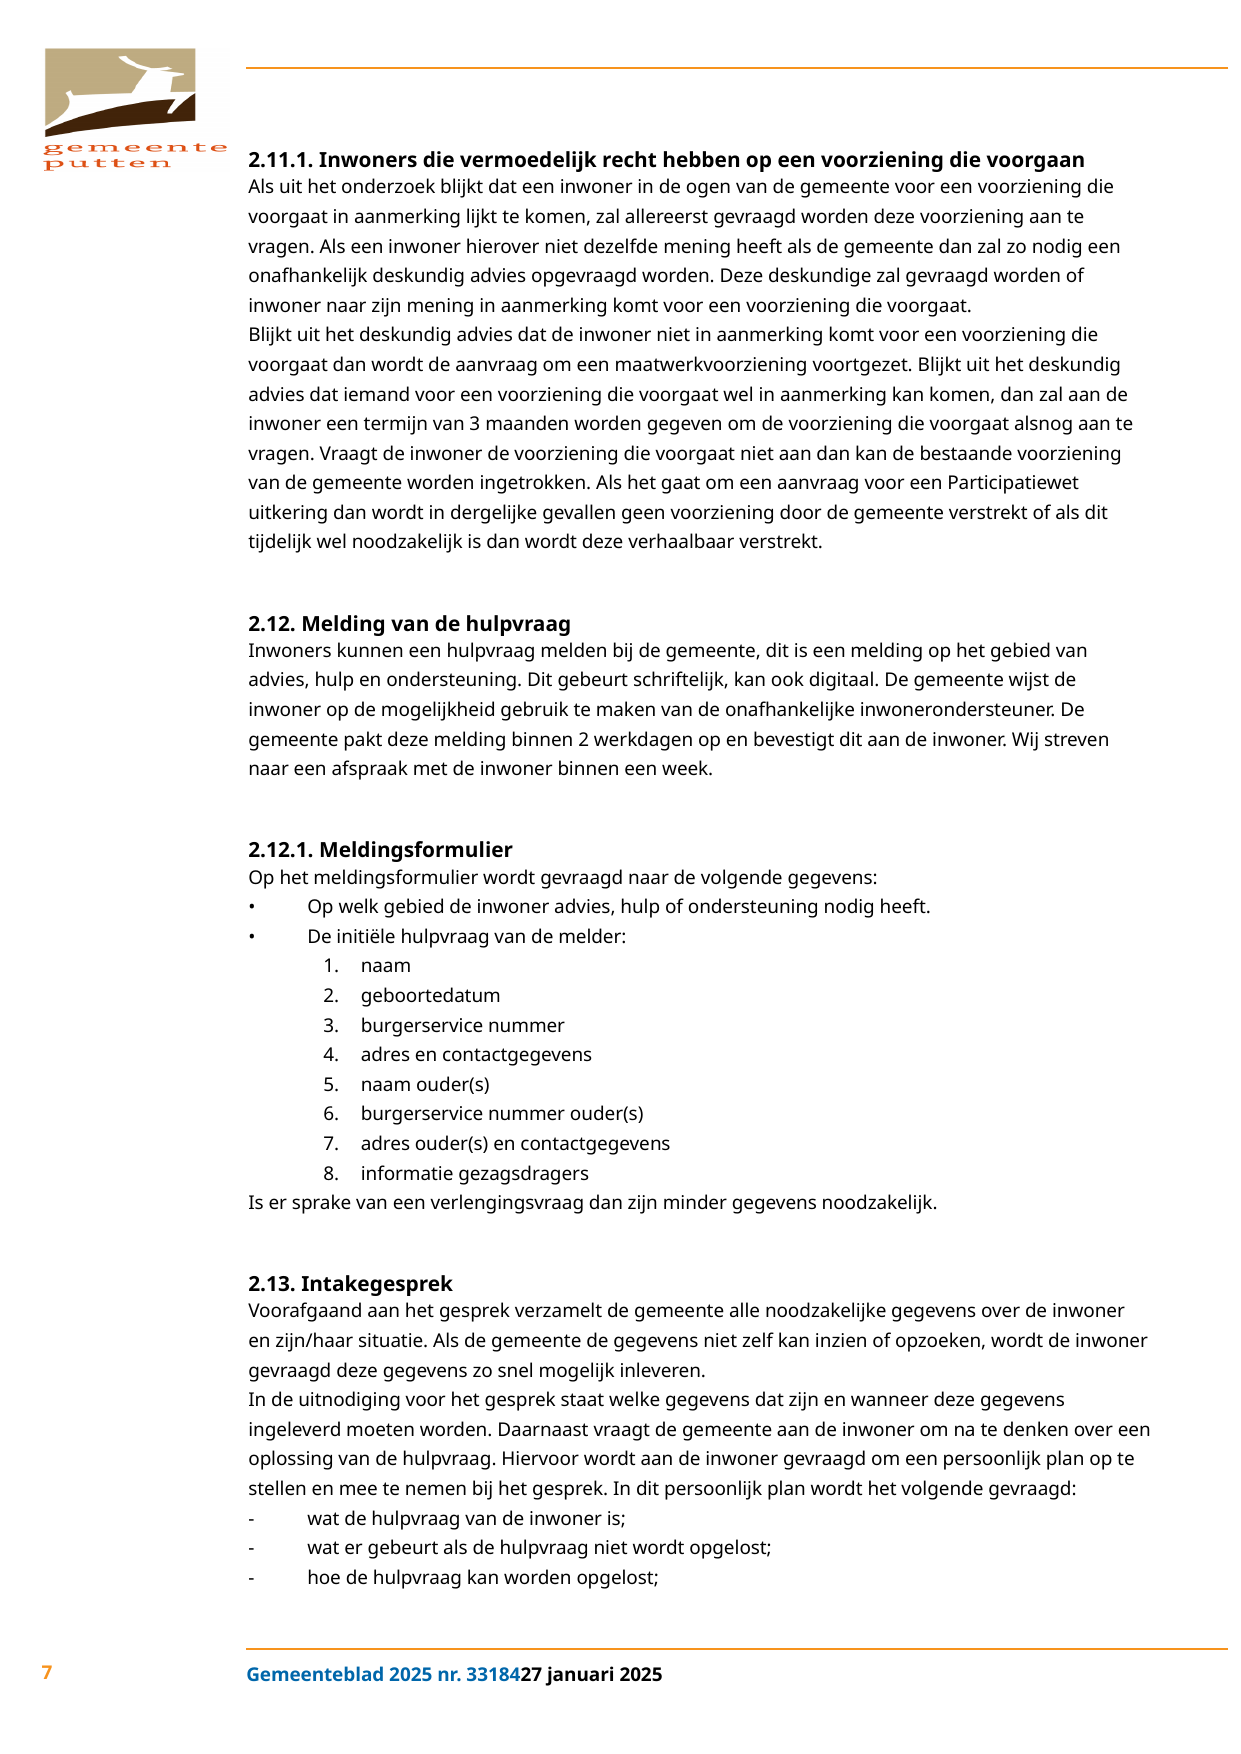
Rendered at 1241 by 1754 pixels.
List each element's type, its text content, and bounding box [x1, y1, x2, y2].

list adres en contactgegevens [323, 1041, 1152, 1067]
text Op het meldingsformulier wordt gevraagd naar de volgende gegevens: [248, 864, 1152, 889]
text 2.12.1. Meldingsformulier [248, 835, 1152, 864]
list adres ouder(s) en contactgegevens [323, 1130, 1152, 1156]
list wat er gebeurt als de hulpvraag niet wordt opgelost; [248, 1534, 1152, 1560]
text In de uitnodiging voor het gesprek staat welke gegevens dat zijn en wanneer deze gegevens ingeleverd moeten worden. Daarnaast vraagt de gemeente aan de inwoner om na te denken over een oplossing van de hulpvraag. Hiervoor wordt aan de inwoner gevraagd om een persoonlijk plan op te stellen en mee te nemen bij het gesprek. In dit persoonlijk plan wordt het volgende gevraagd: [248, 1386, 1152, 1501]
text Is er sprake van een verlengingsvraag dan zijn minder gegevens noodzakelijk. [248, 1189, 1152, 1215]
text Als uit het onderzoek blijkt dat een inwoner in de ogen van de gemeente voor een voorziening die voorgaat in aanmerking lijkt te komen, zal allereerst gevraagd worden deze voorziening aan te vragen. Als een inwoner hierover niet dezelfde mening heeft als de gemeente dan zal zo nodig een onafhankelijk deskundig advies opgevraagd worden. Deze deskundige zal gevraagd worden of inwoner naar zijn mening in aanmerking komt voor een voorziening die voorgaat. [248, 174, 1152, 318]
picture [41, 47, 231, 172]
list naam ouder(s) [323, 1071, 1152, 1097]
list naam [323, 953, 1152, 978]
list hoe de hulpvraag kan worden opgelost; [248, 1564, 1152, 1590]
text Inwoners kunnen een hulpvraag melden bij de gemeente, dit is een melding op het gebied van advies, hulp en ondersteuning. Dit gebeurt schriftelijk, kan ook digitaal. De gemeente wijst de inwoner op de mogelijkheid gebruik te maken van de onafhankelijke inwonerondersteuner. De gemeente pakt deze melding binnen 2 werkdagen op en bevestigt dit aan de inwoner. Wij streven naar een afspraak met de inwoner binnen een week. [248, 637, 1152, 781]
text 2.13. Intakegesprek [248, 1269, 1152, 1298]
list burgerservice nummer [323, 1012, 1152, 1037]
list geboortedatum [323, 982, 1152, 1008]
list wat de hulpvraag van de inwoner is; [248, 1505, 1152, 1531]
list Op welk gebied de inwoner advies, hulp of ondersteuning nodig heeft. [248, 893, 1152, 919]
list burgerservice nummer ouder(s) [323, 1101, 1152, 1126]
list informatie gezagsdragers [323, 1160, 1152, 1185]
text Blijkt uit het deskundig advies dat de inwoner niet in aanmerking komt voor een voorziening die voorgaat dan wordt de aanvraag om een maatwerkvoorziening voortgezet. Blijkt uit het deskundig advies dat iemand voor een voorziening die voorgaat wel in aanmerking kan komen, dan zal aan de inwoner een termijn van 3 maanden worden gegeven om de voorziening die voorgaat alsnog aan te vragen. Vraagt de inwoner de voorziening die voorgaat niet aan dan kan de bestaande voorziening van de gemeente worden ingetrokken. Als het gaat om een aanvraag voor een Participatiewet uitkering dan wordt in dergelijke gevallen geen voorziening door de gemeente verstrekt of als dit tijdelijk wel noodzakelijk is dan wordt deze verhaalbaar verstrekt. [248, 322, 1152, 554]
text 2.12. Melding van de hulpvraag [248, 609, 1152, 637]
list De initiële hulpvraag van de melder: [248, 923, 1152, 949]
text 2.11.1. Inwoners die vermoedelijk recht hebben op een voorziening die voorgaan [248, 145, 1152, 174]
text Voorafgaand aan het gesprek verzamelt de gemeente alle noodzakelijke gegevens over de inwoner en zijn/haar situatie. Als de gemeente de gegevens niet zelf kan inzien of opzoeken, wordt de inwoner gevraagd deze gegevens zo snel mogelijk inleveren. [248, 1298, 1152, 1383]
